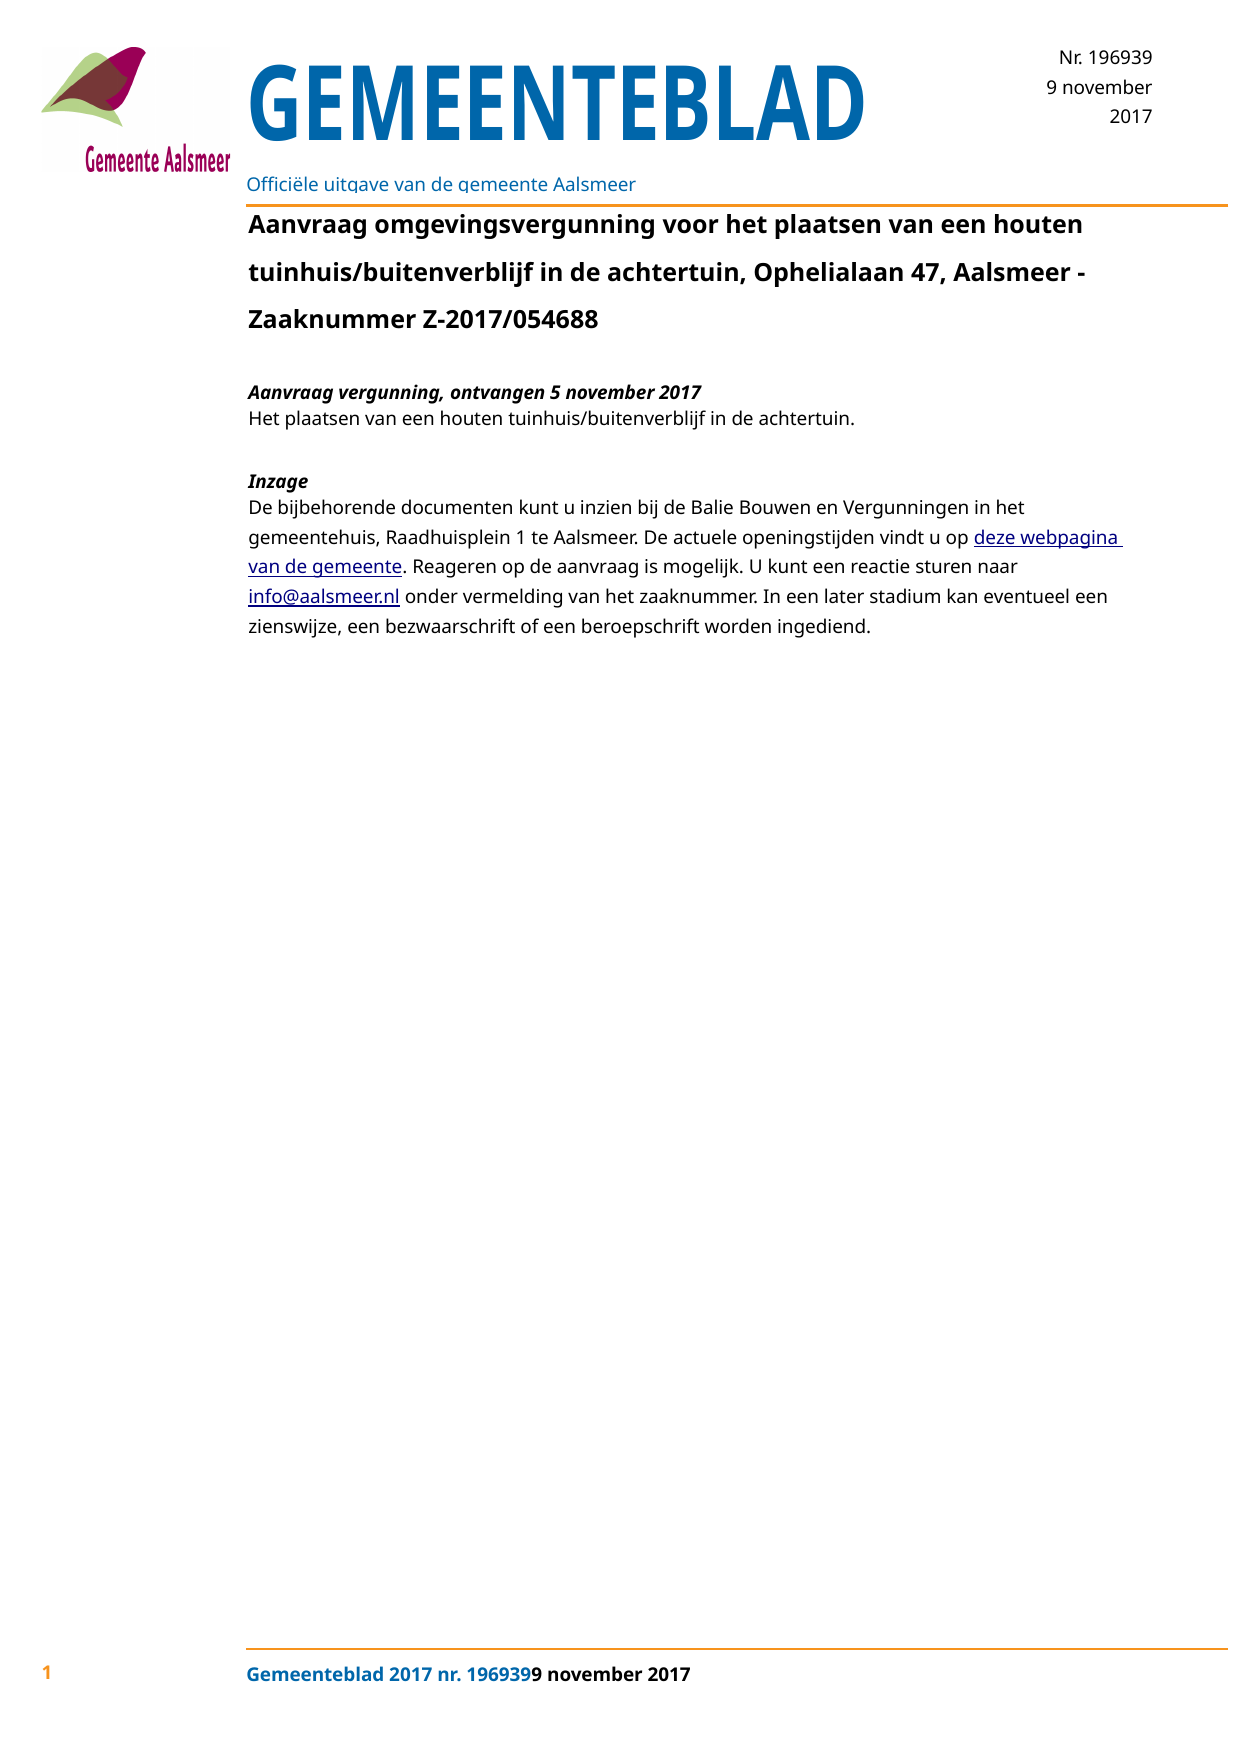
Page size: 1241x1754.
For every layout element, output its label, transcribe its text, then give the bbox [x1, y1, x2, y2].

text Aanvraag vergunning, ontvangen 5 november 2017 [248, 379, 1152, 405]
text De bijbehorende documenten kunt u inzien bij de Balie Bouwen en Vergunningen in het gemeentehuis, Raadhuisplein 1 te Aalsmeer. De actuele openingstijden vindt u op deze webpagina van de gemeente. Reageren op de aanvraag is mogelijk. U kunt een reactie sturen naar info@aalsmeer.nl onder vermelding van het zaaknummer. In een later stadium kan eventueel een zienswijze, een bezwaarschrift of een beroepschrift worden ingediend. [248, 494, 1152, 638]
text Inzage [248, 469, 1152, 494]
text Aanvraag omgevingsvergunning voor het plaatsen van een houten tuinhuis/buitenverblijf in de achtertuin, Ophelialaan 47, Aalsmeer - Zaaknummer Z-2017/054688 [248, 207, 1152, 336]
picture [41, 47, 231, 172]
text Het plaatsen van een houten tuinhuis/buitenverblijf in de achtertuin. [248, 405, 1152, 431]
text ​ [248, 663, 1152, 689]
